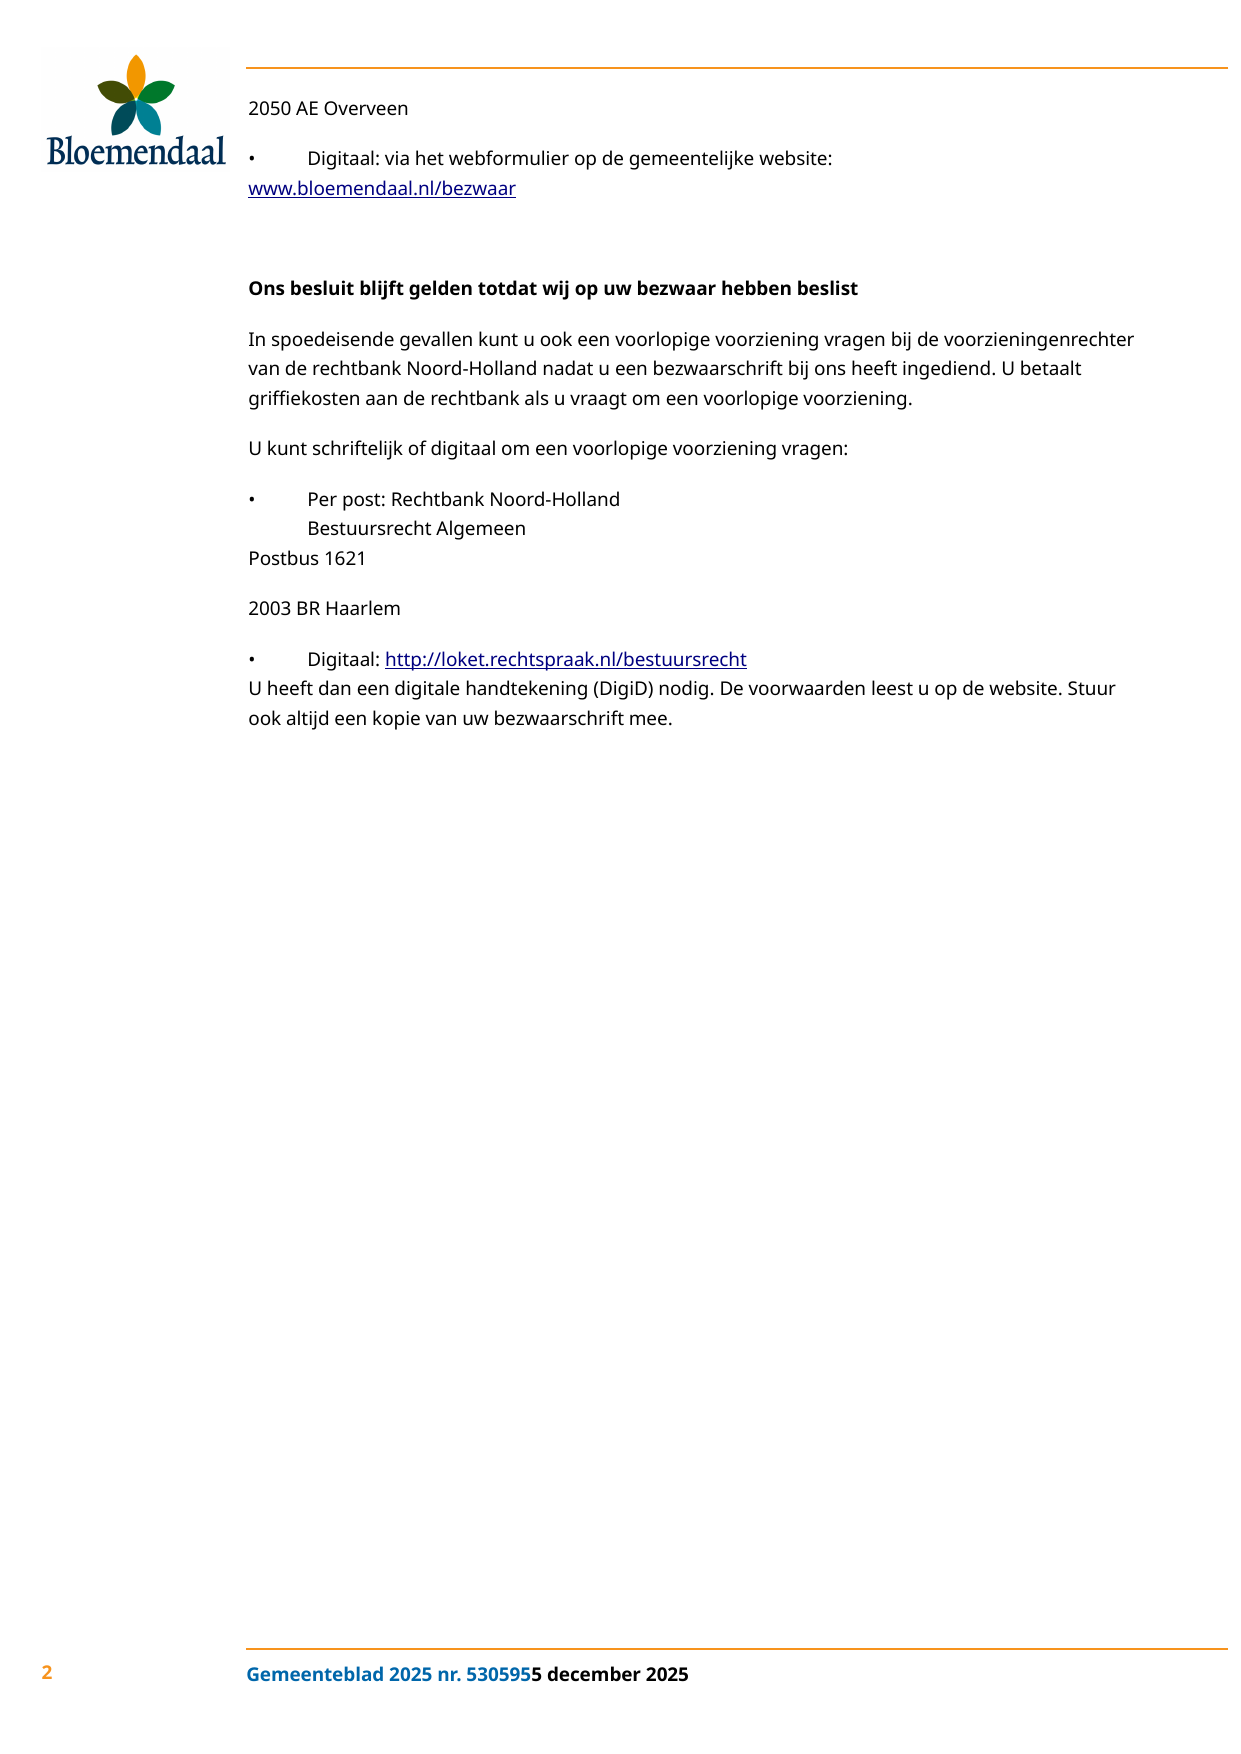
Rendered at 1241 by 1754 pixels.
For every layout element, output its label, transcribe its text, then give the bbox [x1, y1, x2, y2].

text 2050 AE Overveen [248, 95, 1152, 121]
text U heeft dan een digitale handtekening (DigiD) nodig. De voorwaarden leest u op de website. Stuur ook altijd een kopie van uw bezwaarschrift mee. [248, 676, 1152, 731]
text In spoedeisende gevallen kunt u ook een voorlopige voorziening vragen bij de voorzieningenrechter van de rechtbank Noord-Holland nadat u een bezwaarschrift bij ons heeft ingediend. U betaalt griffiekosten aan de rechtbank als u vraagt om een voorlopige voorziening. [248, 326, 1152, 411]
text Ons besluit blijft gelden totdat wij op uw bezwaar hebben beslist [248, 276, 1152, 301]
list Per post: Rechtbank Noord-Holland [248, 486, 1152, 512]
text 2003 BR Haarlem [248, 596, 1152, 621]
text www.bloemendaal.nl/bezwaar [248, 175, 1152, 201]
list Digitaal: http://loket.rechtspraak.nl/bestuursrecht [248, 646, 1152, 672]
list Bestuursrecht Algemeen [248, 516, 1152, 541]
text Postbus 1621 [248, 545, 1152, 571]
picture [41, 47, 231, 172]
text U kunt schriftelijk of digitaal om een voorlopige voorziening vragen: [248, 436, 1152, 461]
list Digitaal: via het webformulier op de gemeentelijke website: [248, 145, 1152, 171]
